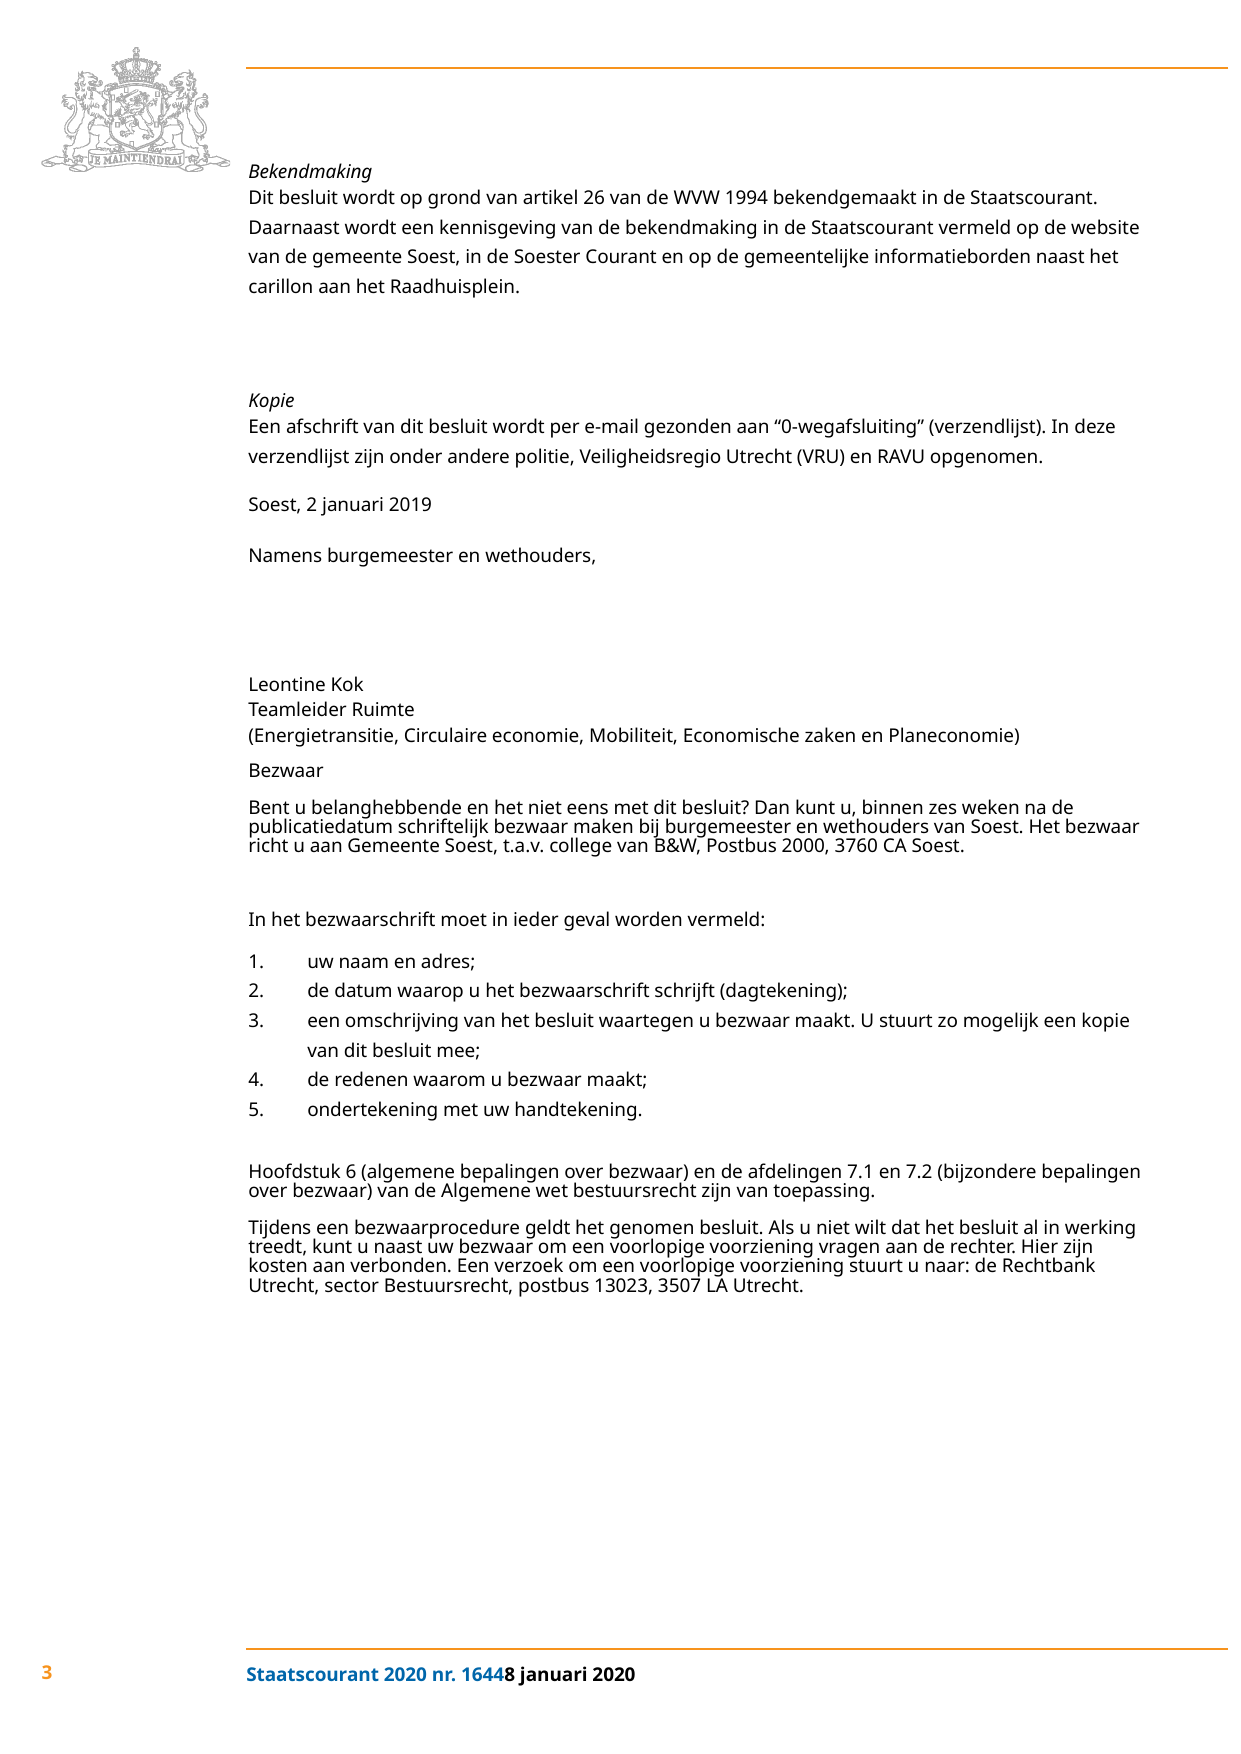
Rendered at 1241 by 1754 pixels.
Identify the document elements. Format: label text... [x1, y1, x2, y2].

text Soest, 2 januari 2019 [248, 491, 1152, 516]
picture [41, 47, 231, 172]
text Bezwaar [248, 762, 1152, 781]
text Een afschrift van dit besluit wordt per e-mail gezonden aan “0-wegafsluiting” (verzendlijst). In deze verzendlijst zijn onder andere politie, Veiligheidsregio Utrecht (VRU) en RAVU opgenomen. [248, 413, 1152, 469]
list de datum waarop u het bezwaarschrift schrijft (dagtekening); [248, 978, 1152, 1003]
text (Energietransitie, Circulaire economie, Mobiliteit, Economische zaken en Planeconomie) [248, 722, 1152, 748]
list de redenen waarom u bezwaar maakt; [248, 1066, 1152, 1092]
text Namens burgemeester en wethouders, [248, 542, 1152, 568]
list een omschrijving van het besluit waartegen u bezwaar maakt. U stuurt zo mogelijk een kopie van dit besluit mee; [248, 1007, 1152, 1063]
text Teamleider Ruimte [248, 697, 1152, 722]
text In het bezwaarschrift moet in ieder geval worden vermeld: [248, 911, 1152, 930]
list uw naam en adres; [248, 948, 1152, 974]
text Leontine Kok [248, 671, 1152, 697]
text Bekendmaking [248, 159, 1152, 184]
text Tijdens een bezwaarprocedure geldt het genomen besluit. Als u niet wilt dat het besluit al in werking treedt, kunt u naast uw bezwaar om een voorlopige voorziening vragen aan de rechter. Hier zijn kosten aan verbonden. Een verzoek om een voorlopige voorziening stuurt u naar: de Rechtbank Utrecht, sector Bestuursrecht, postbus 13023, 3507 LA Utrecht. [248, 1219, 1152, 1296]
text Dit besluit wordt op grond van artikel 26 van de WVW 1994 bekendgemaakt in de Staatscourant. Daarnaast wordt een kennisgeving van de bekendmaking in de Staatscourant vermeld op de website van de gemeente Soest, in de Soester Courant en op de gemeentelijke informatieborden naast het carillon aan het Raadhuisplein. [248, 184, 1152, 299]
text Hoofdstuk 6 (algemene bepalingen over bezwaar) en de afdelingen 7.1 en 7.2 (bijzondere bepalingen over bezwaar) van de Algemene wet bestuursrecht zijn van toepassing. [248, 1163, 1152, 1201]
text Bent u belanghebbende en het niet eens met dit besluit? Dan kunt u, binnen zes weken na de publicatiedatum schriftelijk bezwaar maken bij burgemeester en wethouders van Soest. Het bezwaar richt u aan Gemeente Soest, t.a.v. college van B&W, Postbus 2000, 3760 CA Soest. [248, 799, 1152, 856]
text Kopie [248, 388, 1152, 413]
list ondertekening met uw handtekening. [248, 1096, 1152, 1122]
